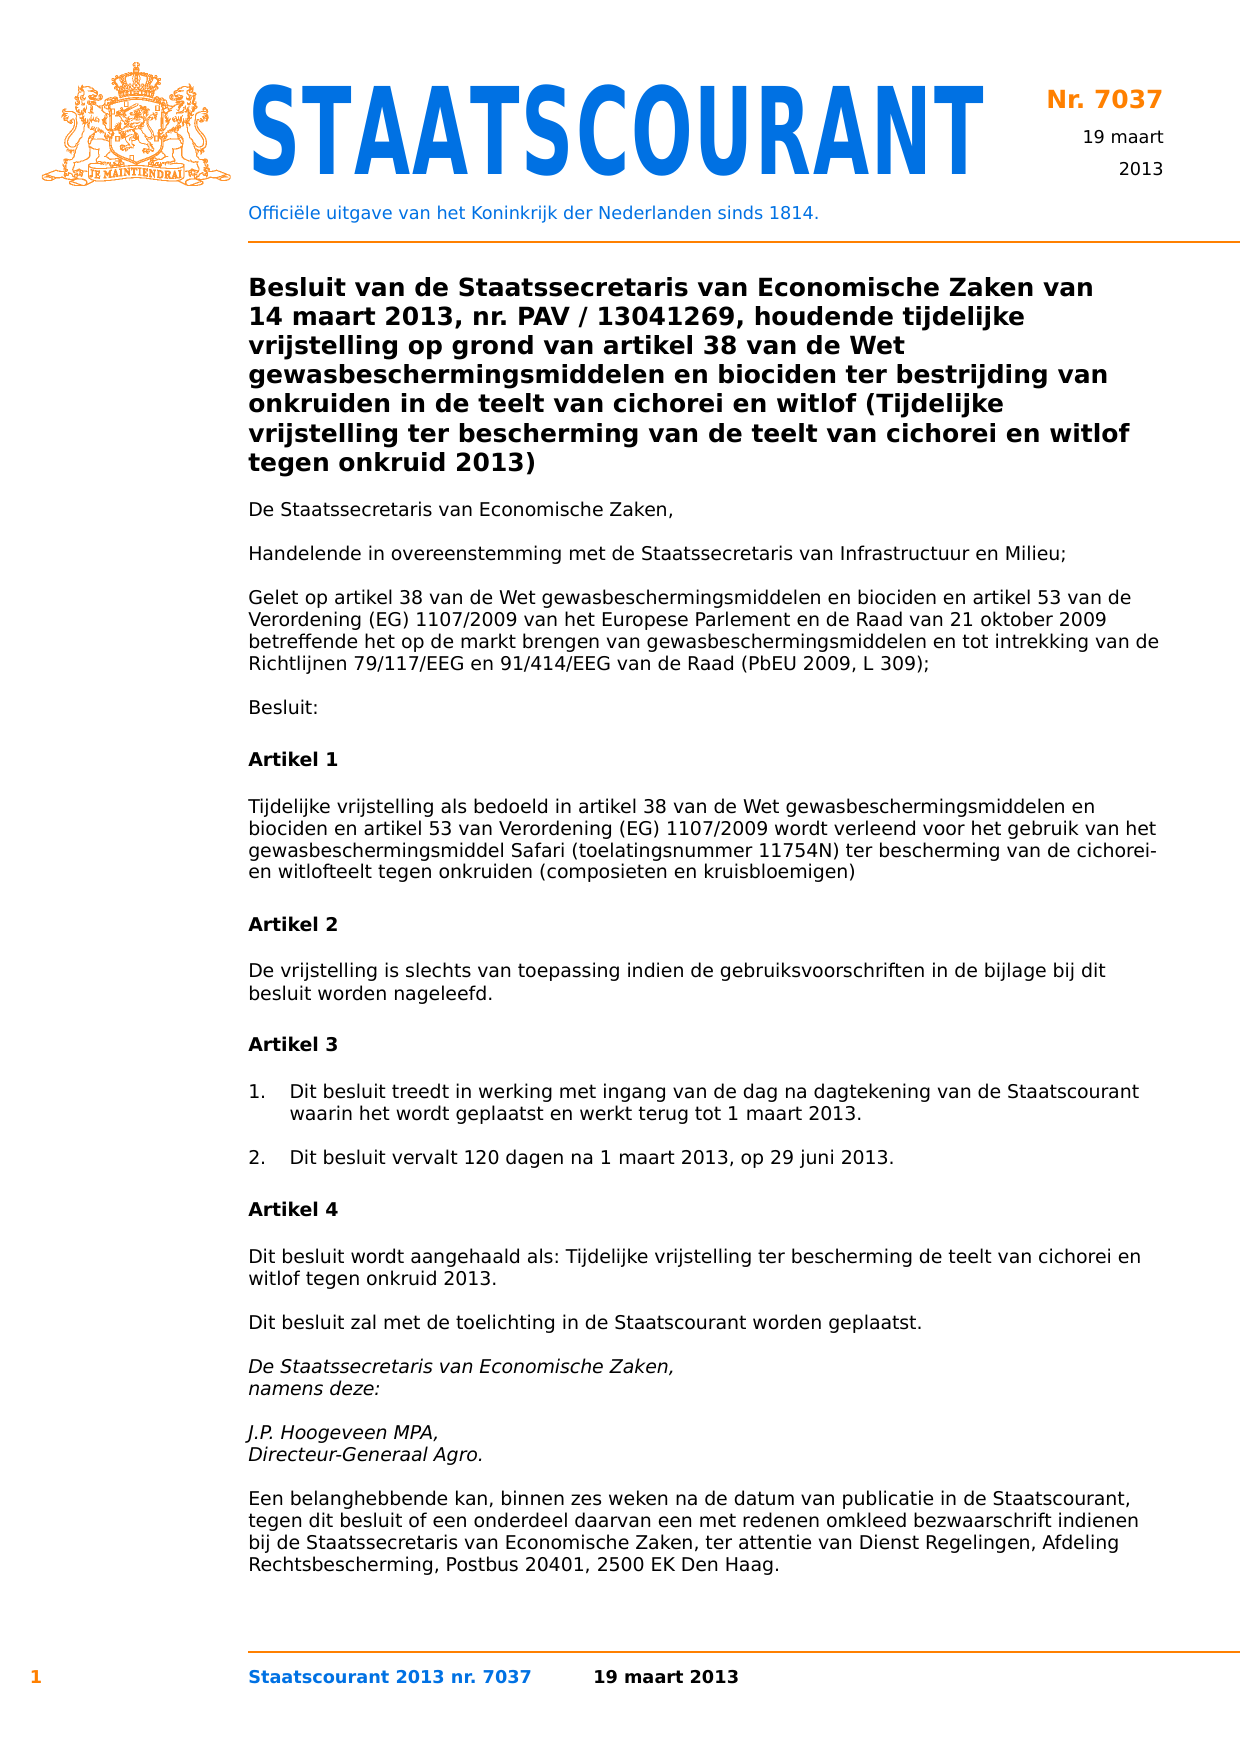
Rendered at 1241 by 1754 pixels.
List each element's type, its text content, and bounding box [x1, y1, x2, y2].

table_header Nr. 7037 [998, 62, 1240, 121]
subtitle Artikel 2 [248, 913, 1163, 935]
text Gelet op artikel 38 van de Wet gewasbeschermingsmiddelen en biociden en artikel 53 van de Verordening (EG) 1107/2009 van het Europese Parlement en de Raad van 21 oktober 2009 betreffende het op de markt brengen van gewasbeschermingsmiddelen en tot intrekking van de Richtlijnen 79/117/EEG en 91/414/EEG van de Raad (PbEU 2009, L 309); [248, 587, 1163, 675]
table_cell Officiële uitgave van het Koninkrijk der Nederlanden sinds 1814. [248, 203, 1240, 241]
text Dit besluit wordt aangehaald als: Tijdelijke vrijstelling ter bescherming de teelt van cichorei en witlof tegen onkruid 2013. [248, 1246, 1163, 1290]
text 2. Dit besluit vervalt 120 dagen na 1 maart 2013, op 29 juni 2013. [248, 1147, 1163, 1169]
table_cell 19 maart [998, 121, 1240, 153]
subtitle Artikel 4 [248, 1199, 1163, 1221]
text Een belanghebbende kan, binnen zes weken na de datum van publicatie in de Staatscourant, tegen dit besluit of een onderdeel daarvan een met redenen omkleed bezwaarschrift indienen bij de Staatssecretaris van Economische Zaken, ter attentie van Dienst Regelingen, Afdeling Rechtsbescherming, Postbus 20401, 2500 EK Den Haag. [248, 1488, 1163, 1576]
text Dit besluit zal met de toelichting in de Staatscourant worden geplaatst. [248, 1312, 1163, 1334]
subtitle Besluit van de Staatssecretaris van Economische Zaken van 14 maart 2013, nr. PAV / 13041269, houdende tijdelijke vrijstelling op grond van artikel 38 van de Wet gewasbeschermingsmiddelen en biociden ter bestrijding van onkruiden in de teelt van cichorei en witlof (Tijdelijke vrijstelling ter bescherming van de teelt van cichorei en witlof tegen onkruid 2013) [248, 273, 1163, 477]
subtitle Artikel 3 [248, 1034, 1163, 1056]
text De vrijstelling is slechts van toepassing indien de gebruiksvoorschriften in de bijlage bij dit besluit worden nageleefd. [248, 960, 1163, 1004]
table_header [25, 62, 248, 241]
text De Staatssecretaris van Economische Zaken, namens deze: J.P. Hoogeveen MPA, Directeur-Generaal Agro. [248, 1356, 1163, 1466]
text De Staatssecretaris van Economische Zaken, [248, 499, 1163, 521]
table_header STAATSCOURANT [248, 62, 998, 203]
picture [41, 62, 231, 186]
text 1. Dit besluit treedt in werking met ingang van de dag na dagtekening van de Staatscourant waarin het wordt geplaatst en werkt terug tot 1 maart 2013. [248, 1081, 1163, 1125]
table_cell 2013 [998, 153, 1240, 203]
text Handelende in overeenstemming met de Staatssecretaris van Infrastructuur en Milieu; [248, 543, 1163, 565]
subtitle Artikel 1 [248, 748, 1163, 771]
text Besluit: [248, 697, 1163, 718]
text Tijdelijke vrijstelling als bedoeld in artikel 38 van de Wet gewasbeschermingsmiddelen en biociden en artikel 53 van Verordening (EG) 1107/2009 wordt verleend voor het gebruik van het gewasbeschermingsmiddel Safari (toelatingsnummer 11754N) ter bescherming van de cichorei- en witlofteelt tegen onkruiden (composieten en kruisbloemigen) [248, 796, 1163, 883]
